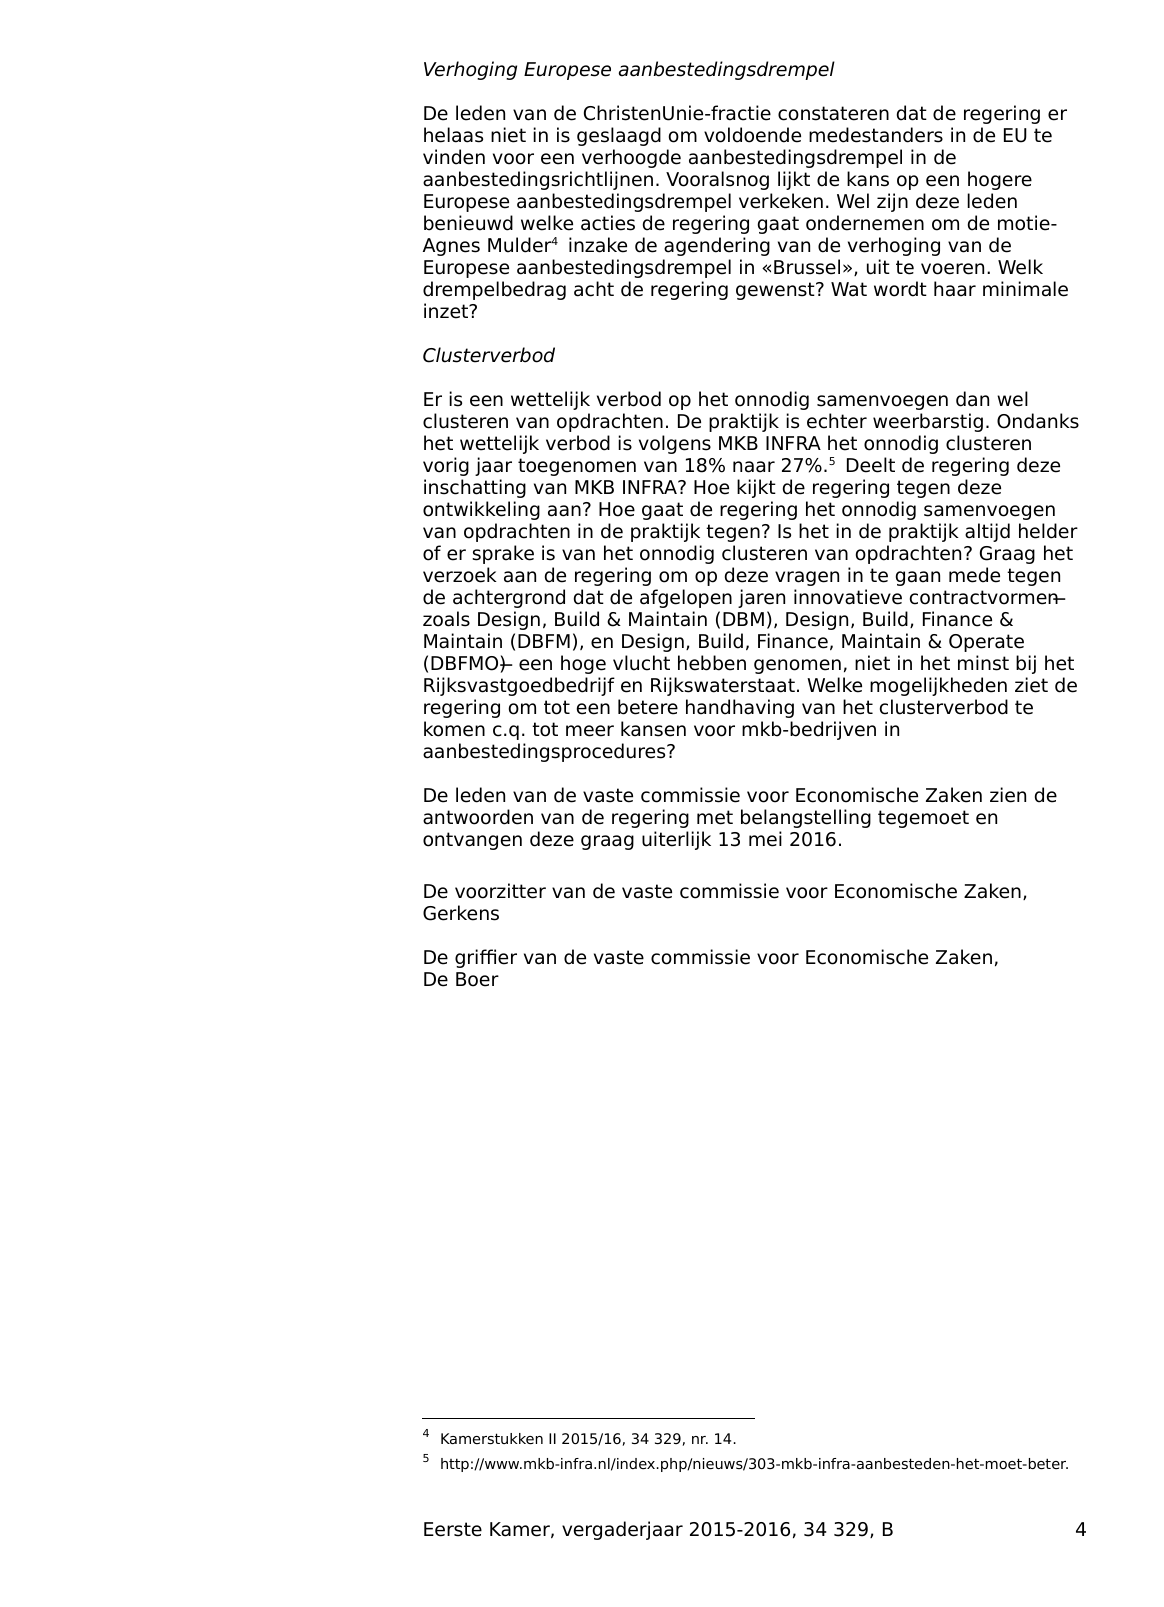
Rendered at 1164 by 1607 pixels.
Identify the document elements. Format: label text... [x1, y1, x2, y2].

text http://www.mkb-infra.nl/index.php/nieuws/303-mkb-infra-aanbesteden-het-moet-beter. [422, 1452, 1087, 1474]
text De voorzitter van de vaste commissie voor Economische Zaken, Gerkens [422, 881, 1087, 925]
text De leden van de vaste commissie voor Economische Zaken zien de antwoorden van de regering met belangstelling tegemoet en ontvangen deze graag uiterlijk 13 mei 2016. [422, 785, 1087, 851]
text De leden van de ChristenUnie-fractie constateren dat de regering er helaas niet in is geslaagd om voldoende medestanders in de EU te vinden voor een verhoogde aanbestedingsdrempel in de aanbestedingsrichtlijnen. Vooralsnog lijkt de kans op een hogere Europese aanbestedingsdrempel verkeken. Wel zijn deze leden benieuwd welke acties de regering gaat ondernemen om de motie-Agnes Mulder inzake de agendering van de verhoging van de Europese aanbestedingsdrempel in «Brussel», uit te voeren. Welk drempelbedrag acht de regering gewenst? Wat wordt haar minimale inzet? [422, 103, 1087, 323]
text De griffier van de vaste commissie voor Economische Zaken, De Boer [422, 947, 1087, 991]
subtitle Clusterverbod [422, 345, 1087, 367]
text Kamerstukken II 2015/16, 34 329, nr. 14. [422, 1427, 1087, 1449]
text Er is een wettelijk verbod op het onnodig samenvoegen dan wel clusteren van opdrachten. De praktijk is echter weerbarstig. Ondanks het wettelijk verbod is volgens MKB INFRA het onnodig clusteren vorig jaar toegenomen van 18% naar 27%. Deelt de regering deze inschatting van MKB INFRA? Hoe kijkt de regering tegen deze ontwikkeling aan? Hoe gaat de regering het onnodig samenvoegen van opdrachten in de praktijk tegen? Is het in de praktijk altijd helder of er sprake is van het onnodig clusteren van opdrachten? Graag het verzoek aan de regering om op deze vragen in te gaan mede tegen de achtergrond dat de afgelopen jaren innovatieve contractvormen ̶ zoals Design, Build & Maintain (DBM), Design, Build, Finance & Maintain (DBFM), en Design, Build, Finance, Maintain & Operate (DBFMO) ̶ een hoge vlucht hebben genomen, niet in het minst bij het Rijksvastgoedbedrijf en Rijkswaterstaat. Welke mogelijkheden ziet de regering om tot een betere handhaving van het clusterverbod te komen c.q. tot meer kansen voor mkb-bedrijven in aanbestedingsprocedures? [422, 389, 1087, 763]
subtitle Verhoging Europese aanbestedingsdrempel [422, 59, 1087, 81]
